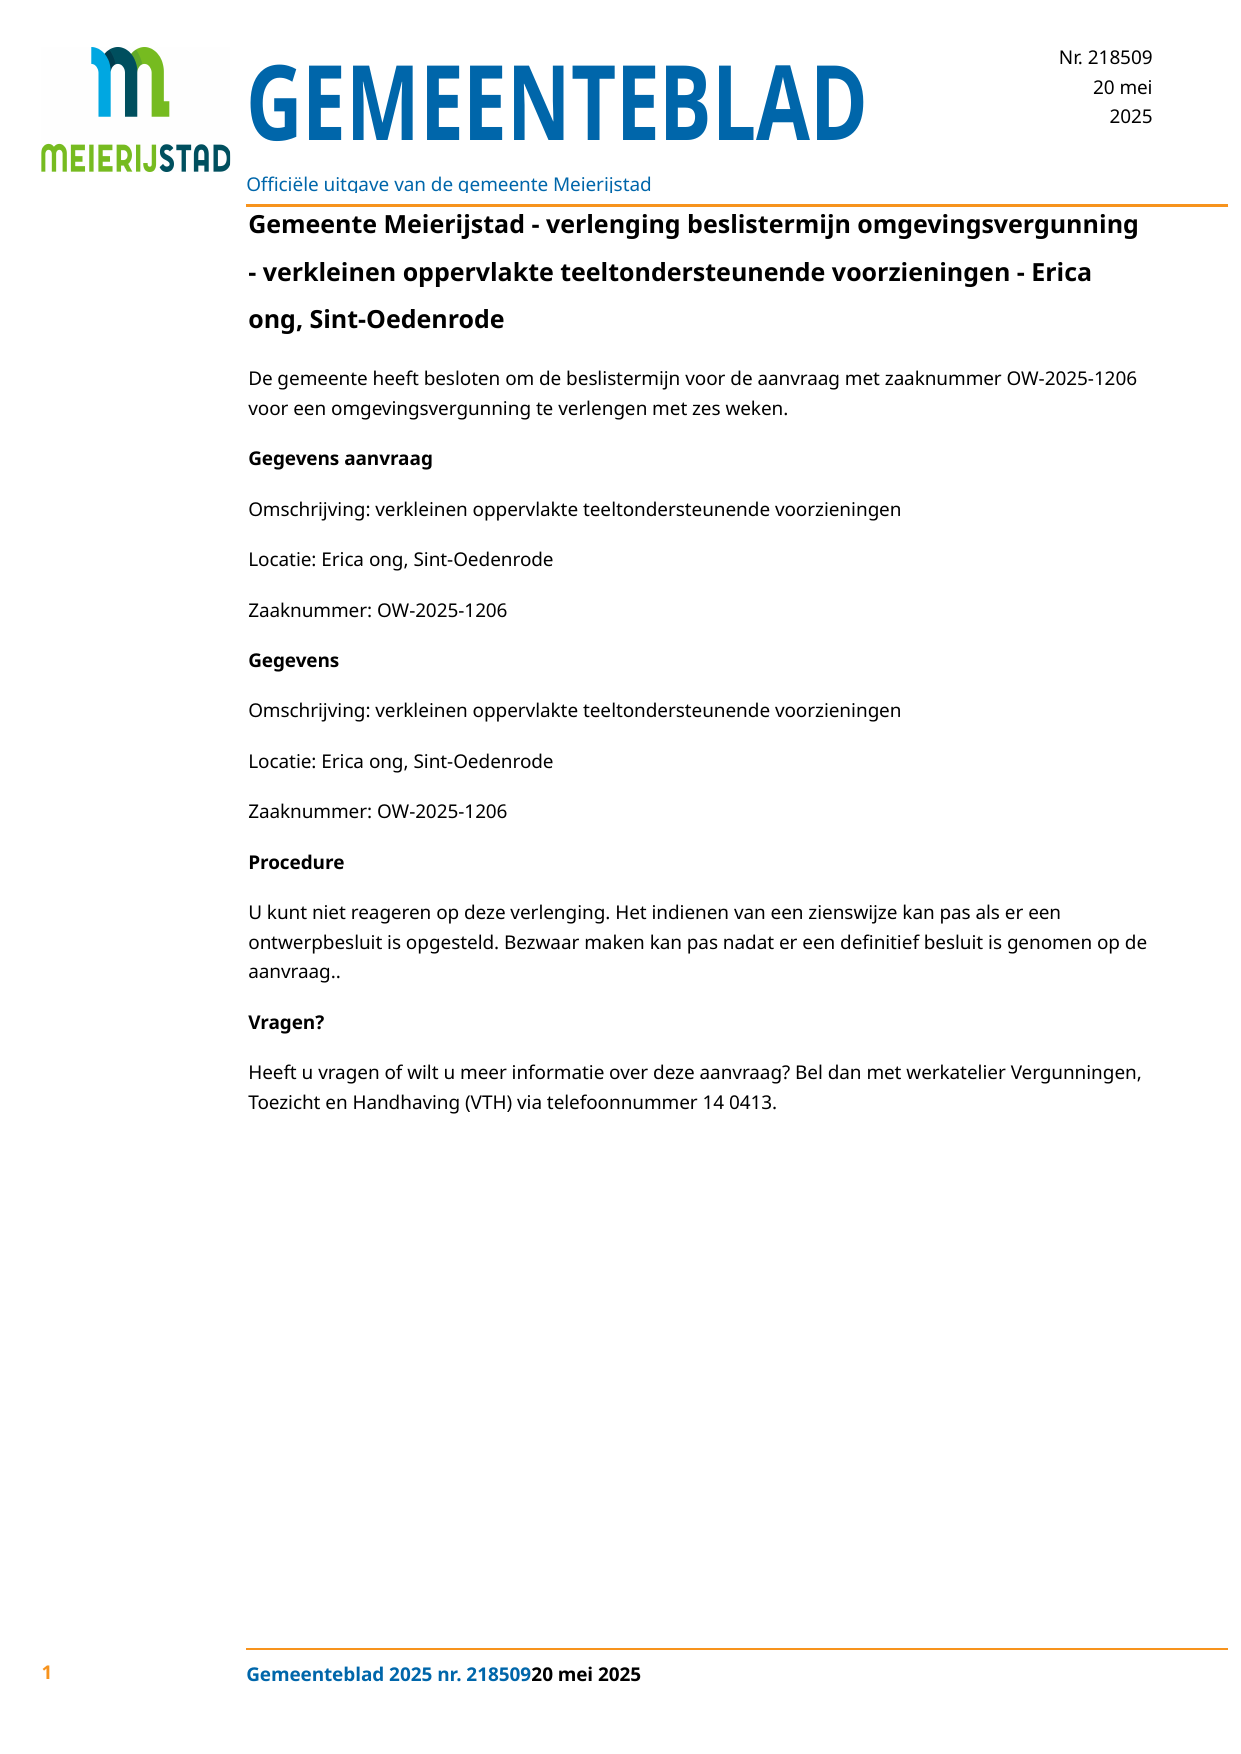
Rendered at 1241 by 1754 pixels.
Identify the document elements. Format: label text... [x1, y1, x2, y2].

text Omschrijving: verkleinen oppervlakte teeltondersteunende voorzieningen [248, 698, 1152, 723]
text Vragen? [248, 1009, 1152, 1034]
text Zaaknummer: OW-2025-1206 [248, 597, 1152, 622]
text Locatie: Erica ong, Sint-Oedenrode [248, 748, 1152, 774]
text Gegevens aanvraag [248, 446, 1152, 471]
text Gegevens [248, 647, 1152, 673]
text U kunt niet reageren op deze verlenging. Het indienen van een zienswijze kan pas als er een ontwerpbesluit is opgesteld. Bezwaar maken kan pas nadat er een definitief besluit is genomen op de aanvraag.. [248, 899, 1152, 984]
text Omschrijving: verkleinen oppervlakte teeltondersteunende voorzieningen [248, 496, 1152, 522]
text Locatie: Erica ong, Sint-Oedenrode [248, 546, 1152, 572]
text Gemeente Meierijstad - verlenging beslistermijn omgevingsvergunning - verkleinen oppervlakte teeltondersteunende voorzieningen - Erica ong, Sint-Oedenrode [248, 207, 1152, 336]
text Heeft u vragen of wilt u meer informatie over deze aanvraag? Bel dan met werkatelier Vergunningen, Toezicht en Handhaving (VTH) via telefoonnummer 14 0413. [248, 1059, 1152, 1114]
picture [41, 47, 231, 172]
text De gemeente heeft besloten om de beslistermijn voor de aanvraag met zaaknummer OW-2025-1206 voor een omgevingsvergunning te verlengen met zes weken. [248, 366, 1152, 421]
text Procedure [248, 849, 1152, 874]
text Zaaknummer: OW-2025-1206 [248, 798, 1152, 824]
